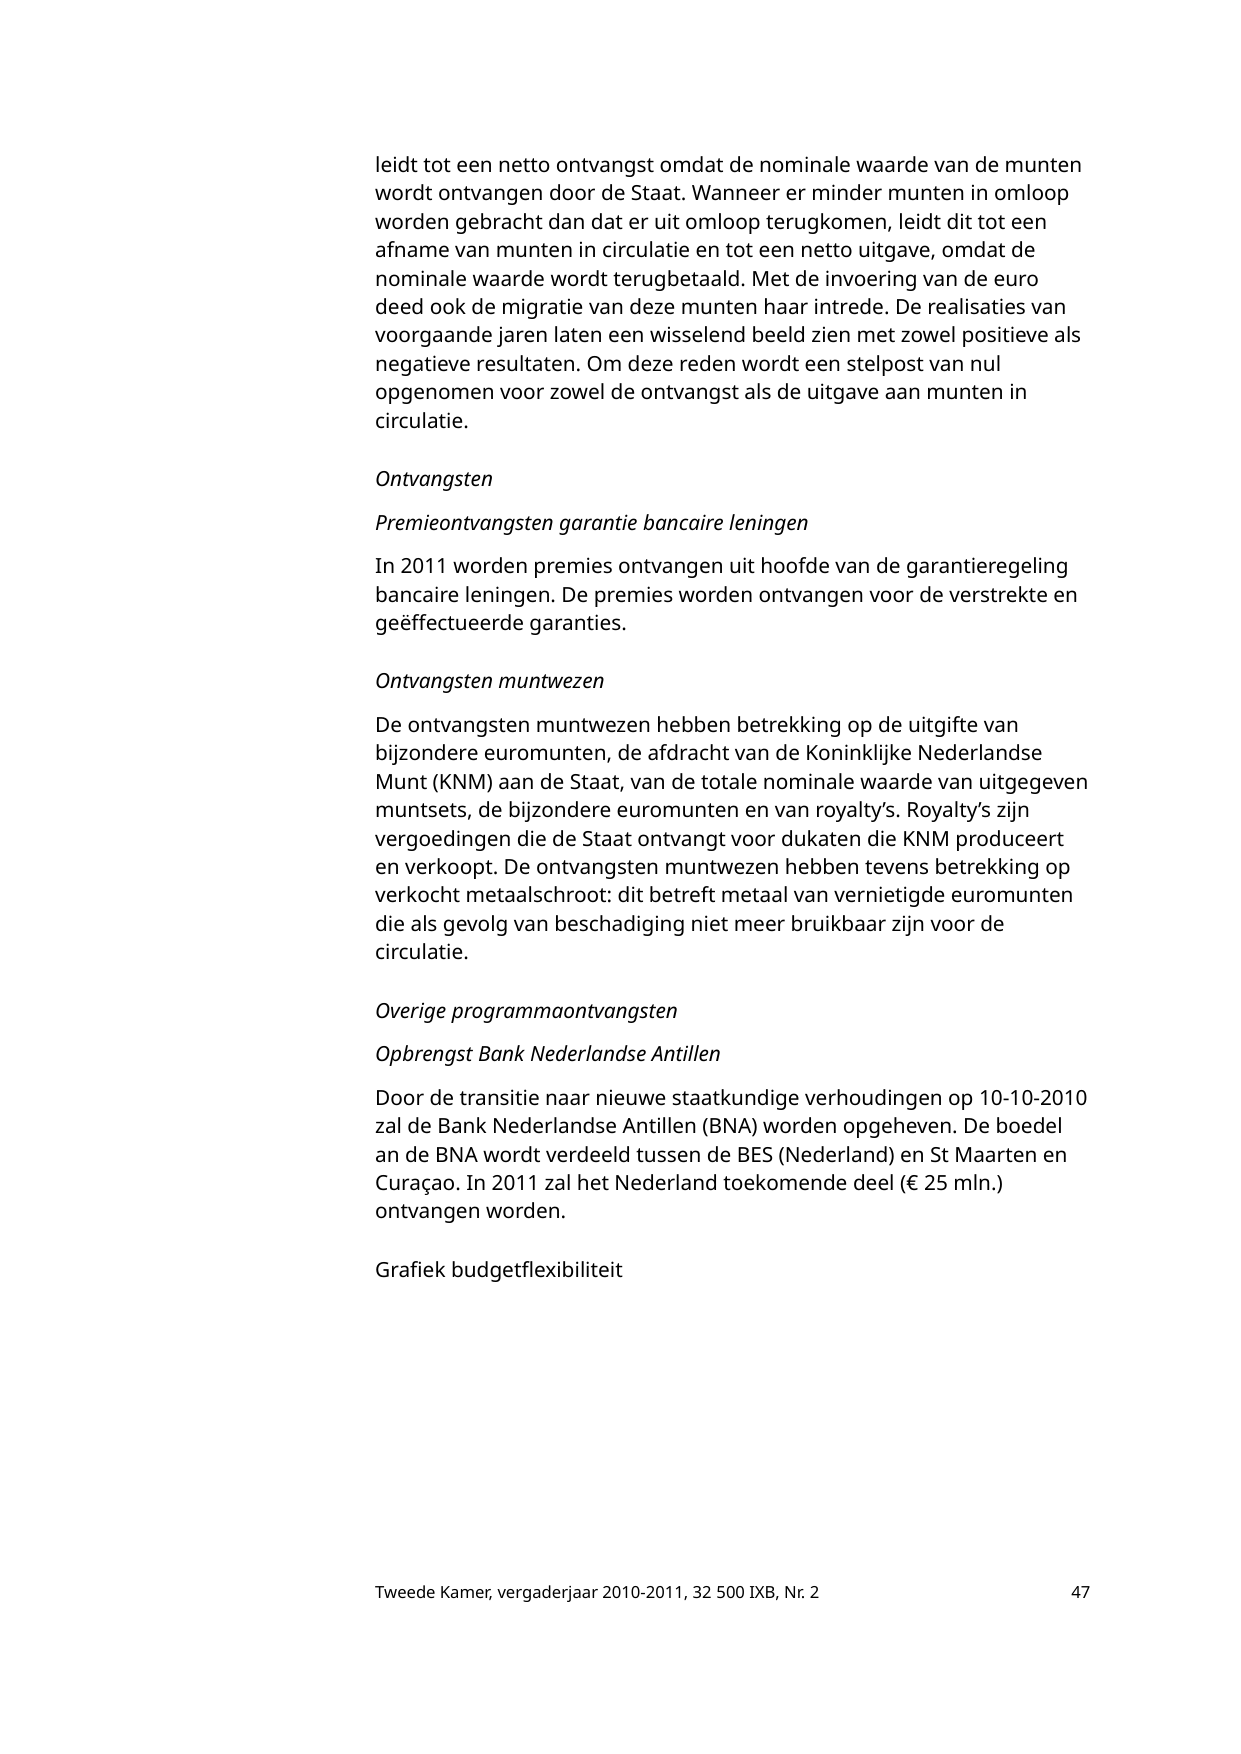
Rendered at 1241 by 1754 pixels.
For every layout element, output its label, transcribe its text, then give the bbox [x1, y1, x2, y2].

text Grafiek budgetflexibiliteit [375, 1255, 1090, 1283]
text In 2011 worden premies ontvangen uit hoofde van de garantieregeling bancaire leningen. De premies worden ontvangen voor de verstrekte en geëffectueerde garanties. [375, 551, 1090, 637]
text Overige programmaontvangsten [375, 996, 1090, 1024]
text De ontvangsten muntwezen hebben betrekking op de uitgifte van bijzondere euromunten, de afdracht van de Koninklijke Nederlandse Munt (KNM) aan de Staat, van de totale nominale waarde van uitgegeven muntsets, de bijzondere euromunten en van royalty’s. Royalty’s zijn vergoedingen die de Staat ontvangt voor dukaten die KNM produceert en verkoopt. De ontvangsten muntwezen hebben tevens betrekking op verkocht metaalschroot: dit betreft metaal van vernietigde euromunten die als gevolg van beschadiging niet meer bruikbaar zijn voor de circulatie. [375, 710, 1090, 966]
text Ontvangsten muntwezen [375, 667, 1090, 695]
text Premieontvangsten garantie bancaire leningen [375, 508, 1090, 536]
text Door de transitie naar nieuwe staatkundige verhoudingen op 10-10-2010 zal de Bank Nederlandse Antillen (BNA) worden opgeheven. De boedel an de BNA wordt verdeeld tussen de BES (Nederland) en St Maarten en Curaçao. In 2011 zal het Nederland toekomende deel (€ 25 mln.) ontvangen worden. [375, 1083, 1090, 1225]
text Opbrengst Bank Nederlandse Antillen [375, 1039, 1090, 1068]
text Ontvangsten [375, 464, 1090, 493]
text leidt tot een netto ontvangst omdat de nominale waarde van de munten wordt ontvangen door de Staat. Wanneer er minder munten in omloop worden gebracht dan dat er uit omloop terugkomen, leidt dit tot een afname van munten in circulatie en tot een netto uitgave, omdat de nominale waarde wordt terugbetaald. Met de invoering van de euro deed ook de migratie van deze munten haar intrede. De realisaties van voorgaande jaren laten een wisselend beeld zien met zowel positieve als negatieve resultaten. Om deze reden wordt een stelpost van nul opgenomen voor zowel de ontvangst als de uitgave aan munten in circulatie. [375, 150, 1090, 434]
